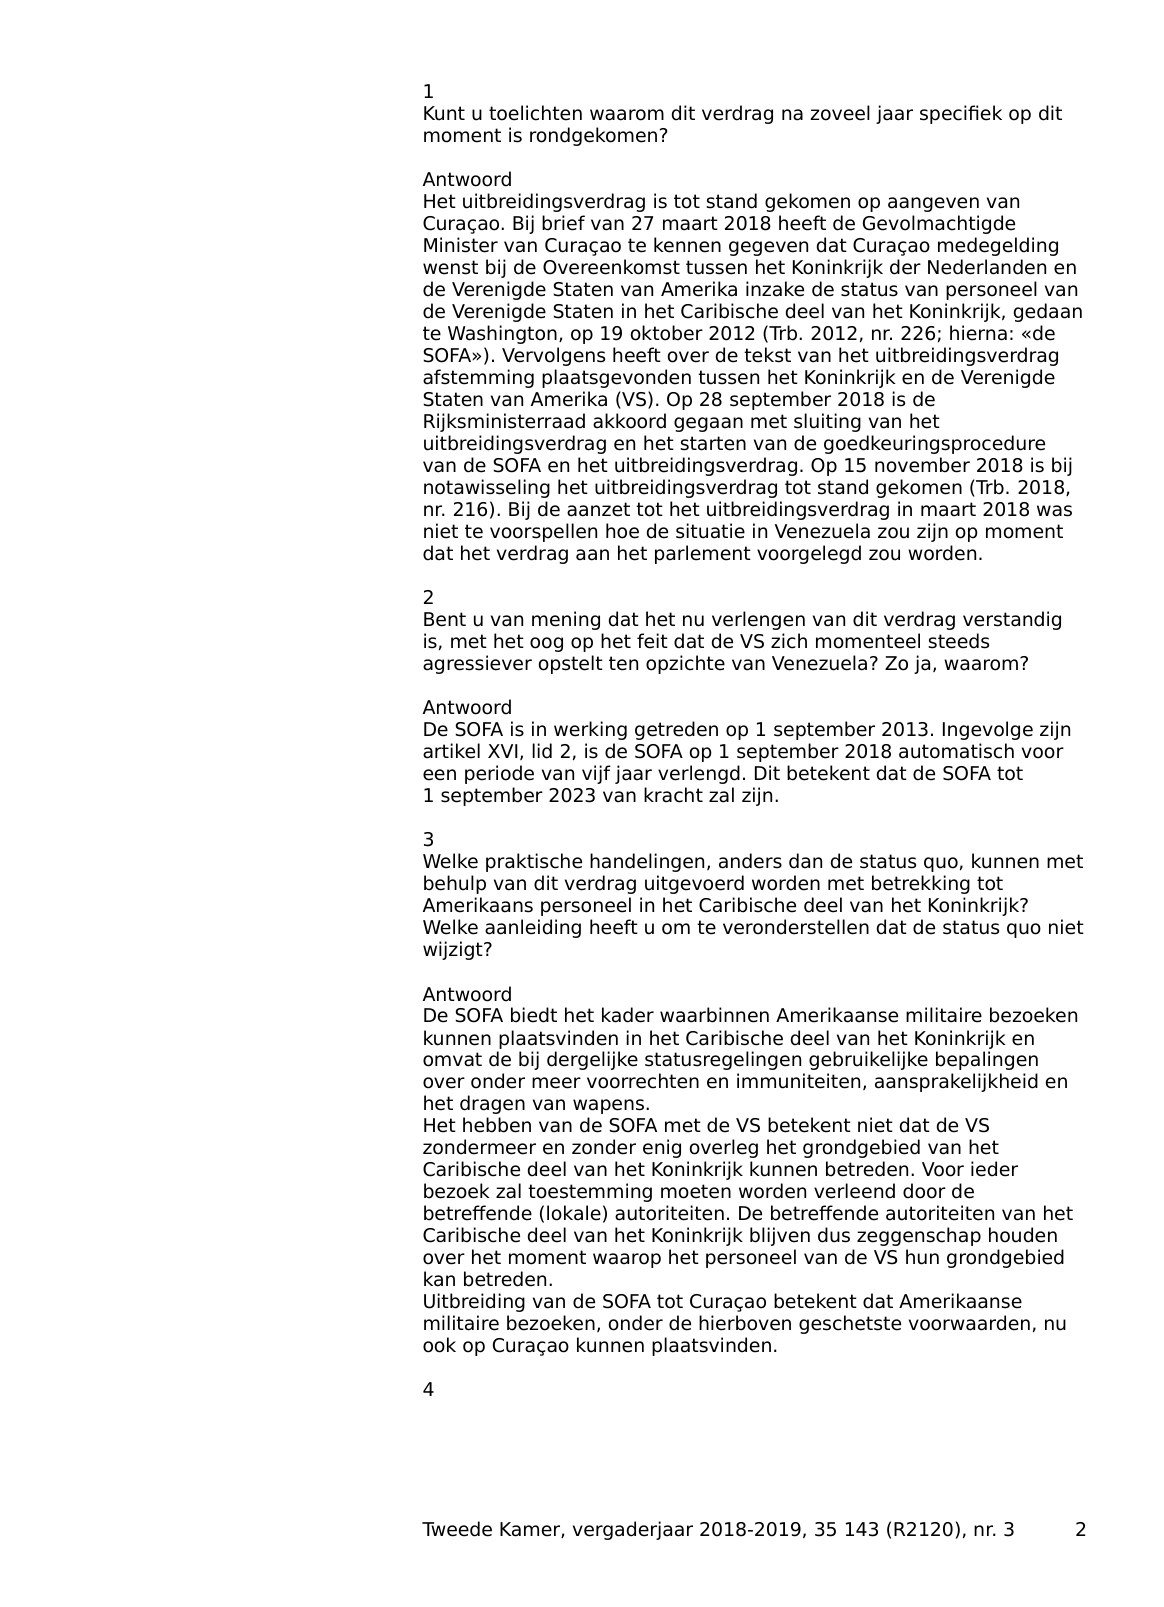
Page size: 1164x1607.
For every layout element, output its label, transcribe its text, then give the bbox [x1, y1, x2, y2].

text 4 [422, 1379, 1087, 1401]
text Antwoord [422, 697, 1087, 719]
text De SOFA biedt het kader waarbinnen Amerikaanse militaire bezoeken kunnen plaatsvinden in het Caribische deel van het Koninkrijk en omvat de bij dergelijke statusregelingen gebruikelijke bepalingen over onder meer voorrechten en immuniteiten, aansprakelijkheid en het dragen van wapens. [422, 1005, 1087, 1115]
text Bent u van mening dat het nu verlengen van dit verdrag verstandig is, met het oog op het feit dat de VS zich momenteel steeds agressiever opstelt ten opzichte van Venezuela? Zo ja, waarom? [422, 609, 1087, 675]
text Antwoord [422, 169, 1087, 191]
text Kunt u toelichten waarom dit verdrag na zoveel jaar specifiek op dit moment is rondgekomen? [422, 103, 1087, 147]
text Het hebben van de SOFA met de VS betekent niet dat de VS zondermeer en zonder enig overleg het grondgebied van het Caribische deel van het Koninkrijk kunnen betreden. Voor ieder bezoek zal toestemming moeten worden verleend door de betreffende (lokale) autoriteiten. De betreffende autoriteiten van het Caribische deel van het Koninkrijk blijven dus zeggenschap houden over het moment waarop het personeel van de VS hun grondgebied kan betreden. [422, 1115, 1087, 1291]
text Uitbreiding van de SOFA tot Curaçao betekent dat Amerikaanse militaire bezoeken, onder de hierboven geschetste voorwaarden, nu ook op Curaçao kunnen plaatsvinden. [422, 1291, 1087, 1357]
text 2 [422, 587, 1087, 609]
text De SOFA is in werking getreden op 1 september 2013. Ingevolge zijn artikel XVI, lid 2, is de SOFA op 1 september 2018 automatisch voor een periode van vijf jaar verlengd. Dit betekent dat de SOFA tot 1 september 2023 van kracht zal zijn. [422, 719, 1087, 807]
text 1 [422, 81, 1087, 103]
text Antwoord [422, 983, 1087, 1005]
text 3 [422, 829, 1087, 851]
text Welke praktische handelingen, anders dan de status quo, kunnen met behulp van dit verdrag uitgevoerd worden met betrekking tot Amerikaans personeel in het Caribische deel van het Koninkrijk? Welke aanleiding heeft u om te veronderstellen dat de status quo niet wijzigt? [422, 851, 1087, 961]
text Het uitbreidingsverdrag is tot stand gekomen op aangeven van Curaçao. Bij brief van 27 maart 2018 heeft de Gevolmachtigde Minister van Curaçao te kennen gegeven dat Curaçao medegelding wenst bij de Overeenkomst tussen het Koninkrijk der Nederlanden en de Verenigde Staten van Amerika inzake de status van personeel van de Verenigde Staten in het Caribische deel van het Koninkrijk, gedaan te Washington, op 19 oktober 2012 (Trb. 2012, nr. 226; hierna: «de SOFA»). Vervolgens heeft over de tekst van het uitbreidingsverdrag afstemming plaatsgevonden tussen het Koninkrijk en de Verenigde Staten van Amerika (VS). Op 28 september 2018 is de Rijksministerraad akkoord gegaan met sluiting van het uitbreidingsverdrag en het starten van de goedkeuringsprocedure van de SOFA en het uitbreidingsverdrag. Op 15 november 2018 is bij notawisseling het uitbreidingsverdrag tot stand gekomen (Trb. 2018, nr. 216). Bij de aanzet tot het uitbreidingsverdrag in maart 2018 was niet te voorspellen hoe de situatie in Venezuela zou zijn op moment dat het verdrag aan het parlement voorgelegd zou worden. [422, 191, 1087, 565]
